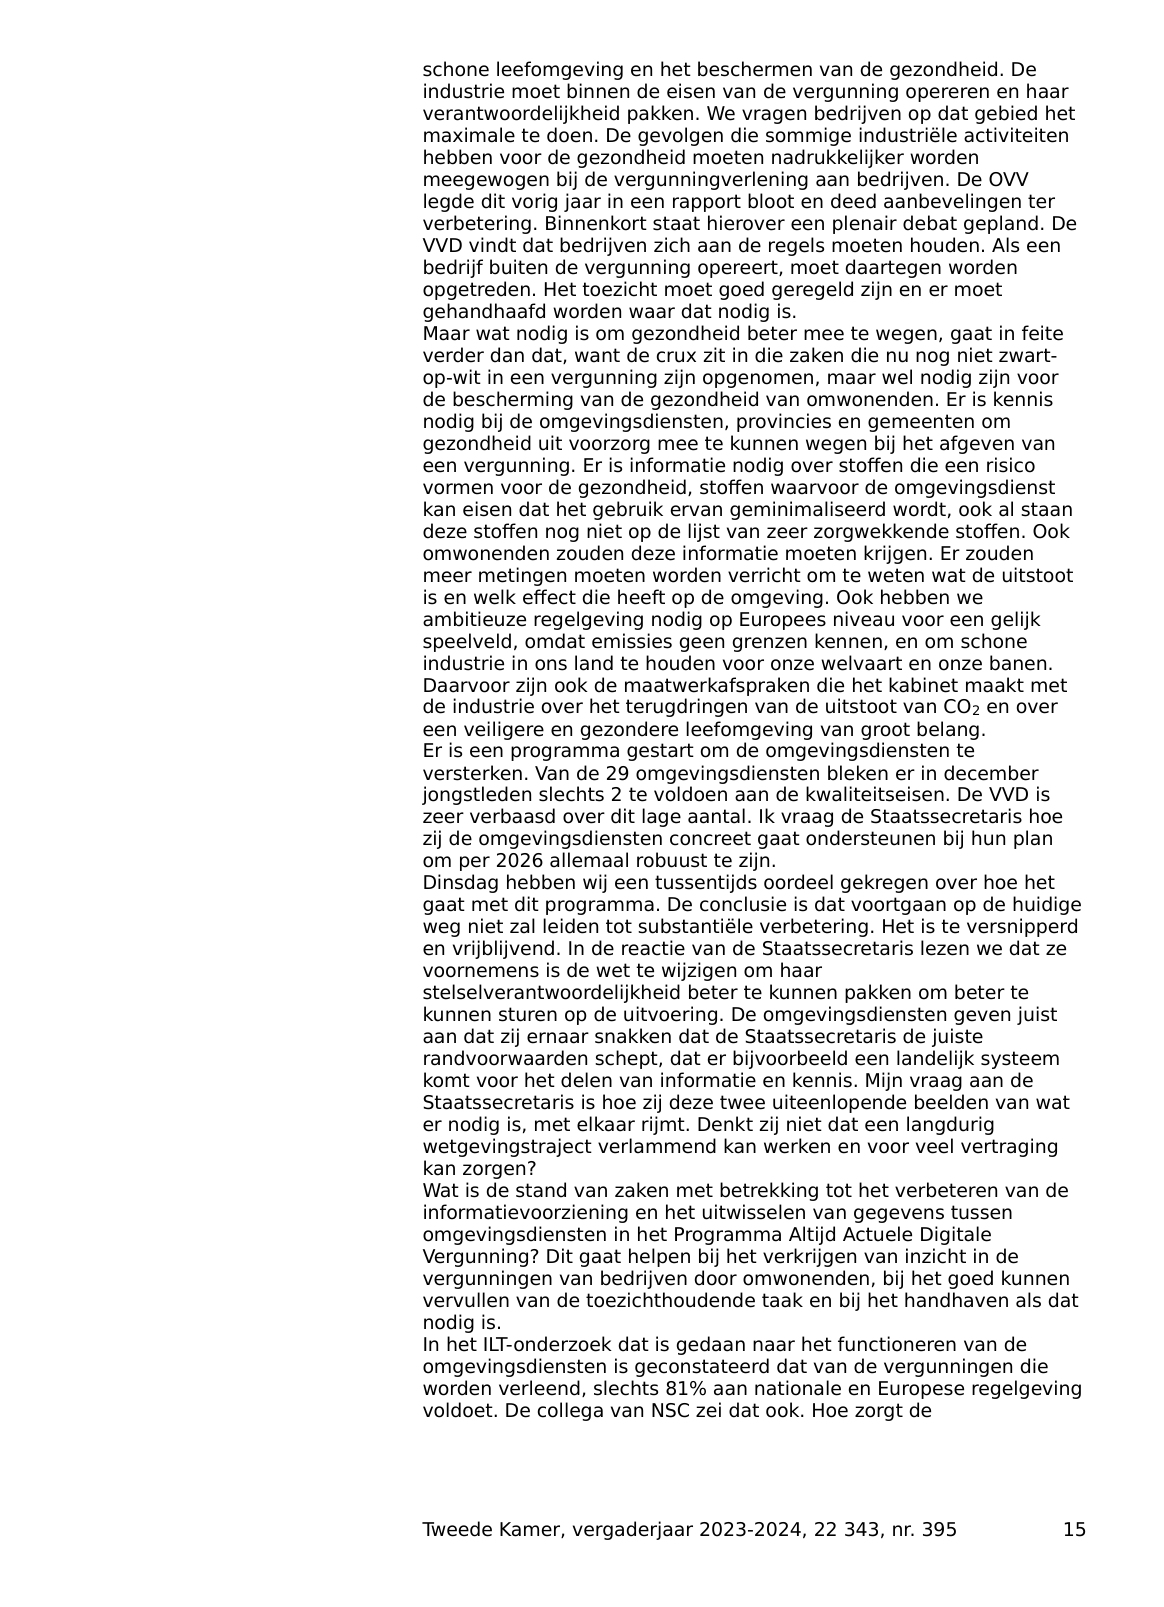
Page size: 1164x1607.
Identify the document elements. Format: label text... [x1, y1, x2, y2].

text Maar wat nodig is om gezondheid beter mee te wegen, gaat in feite verder dan dat, want de crux zit in die zaken die nu nog niet zwart-op-wit in een vergunning zijn opgenomen, maar wel nodig zijn voor de bescherming van de gezondheid van omwonenden. Er is kennis nodig bij de omgevingsdiensten, provincies en gemeenten om gezondheid uit voorzorg mee te kunnen wegen bij het afgeven van een vergunning. Er is informatie nodig over stoffen die een risico vormen voor de gezondheid, stoffen waarvoor de omgevingsdienst kan eisen dat het gebruik ervan geminimaliseerd wordt, ook al staan deze stoffen nog niet op de lijst van zeer zorgwekkende stoffen. Ook omwonenden zouden deze informatie moeten krijgen. Er zouden meer metingen moeten worden verricht om te weten wat de uitstoot is en welk effect die heeft op de omgeving. Ook hebben we ambitieuze regelgeving nodig op Europees niveau voor een gelijk speelveld, omdat emissies geen grenzen kennen, en om schone industrie in ons land te houden voor onze welvaart en onze banen. Daarvoor zijn ook de maatwerkafspraken die het kabinet maakt met de industrie over het terugdringen van de uitstoot van CO2 en over een veiligere en gezondere leefomgeving van groot belang. [422, 323, 1087, 740]
text Dinsdag hebben wij een tussentijds oordeel gekregen over hoe het gaat met dit programma. De conclusie is dat voortgaan op de huidige weg niet zal leiden tot substantiële verbetering. Het is te versnipperd en vrijblijvend. In de reactie van de Staatssecretaris lezen we dat ze voornemens is de wet te wijzigen om haar stelselverantwoordelijkheid beter te kunnen pakken om beter te kunnen sturen op de uitvoering. De omgevingsdiensten geven juist aan dat zij ernaar snakken dat de Staatssecretaris de juiste randvoorwaarden schept, dat er bijvoorbeeld een landelijk systeem komt voor het delen van informatie en kennis. Mijn vraag aan de Staatssecretaris is hoe zij deze twee uiteenlopende beelden van wat er nodig is, met elkaar rijmt. Denkt zij niet dat een langdurig wetgevingstraject verlammend kan werken en voor veel vertraging kan zorgen? [422, 872, 1087, 1180]
text Er is een programma gestart om de omgevingsdiensten te versterken. Van de 29 omgevingsdiensten bleken er in december jongstleden slechts 2 te voldoen aan de kwaliteitseisen. De VVD is zeer verbaasd over dit lage aantal. Ik vraag de Staatssecretaris hoe zij de omgevingsdiensten concreet gaat ondersteunen bij hun plan om per 2026 allemaal robuust te zijn. [422, 740, 1087, 872]
text schone leefomgeving en het beschermen van de gezondheid. De industrie moet binnen de eisen van de vergunning opereren en haar verantwoordelijkheid pakken. We vragen bedrijven op dat gebied het maximale te doen. De gevolgen die sommige industriële activiteiten hebben voor de gezondheid moeten nadrukkelijker worden meegewogen bij de vergunningverlening aan bedrijven. De OVV legde dit vorig jaar in een rapport bloot en deed aanbevelingen ter verbetering. Binnenkort staat hierover een plenair debat gepland. De VVD vindt dat bedrijven zich aan de regels moeten houden. Als een bedrijf buiten de vergunning opereert, moet daartegen worden opgetreden. Het toezicht moet goed geregeld zijn en er moet gehandhaafd worden waar dat nodig is. [422, 59, 1087, 323]
text Wat is de stand van zaken met betrekking tot het verbeteren van de informatievoorziening en het uitwisselen van gegevens tussen omgevingsdiensten in het Programma Altijd Actuele Digitale Vergunning? Dit gaat helpen bij het verkrijgen van inzicht in de vergunningen van bedrijven door omwonenden, bij het goed kunnen vervullen van de toezichthoudende taak en bij het handhaven als dat nodig is. [422, 1180, 1087, 1334]
text In het ILT-onderzoek dat is gedaan naar het functioneren van de omgevingsdiensten is geconstateerd dat van de vergunningen die worden verleend, slechts 81% aan nationale en Europese regelgeving voldoet. De collega van NSC zei dat ook. Hoe zorgt de [422, 1334, 1087, 1422]
